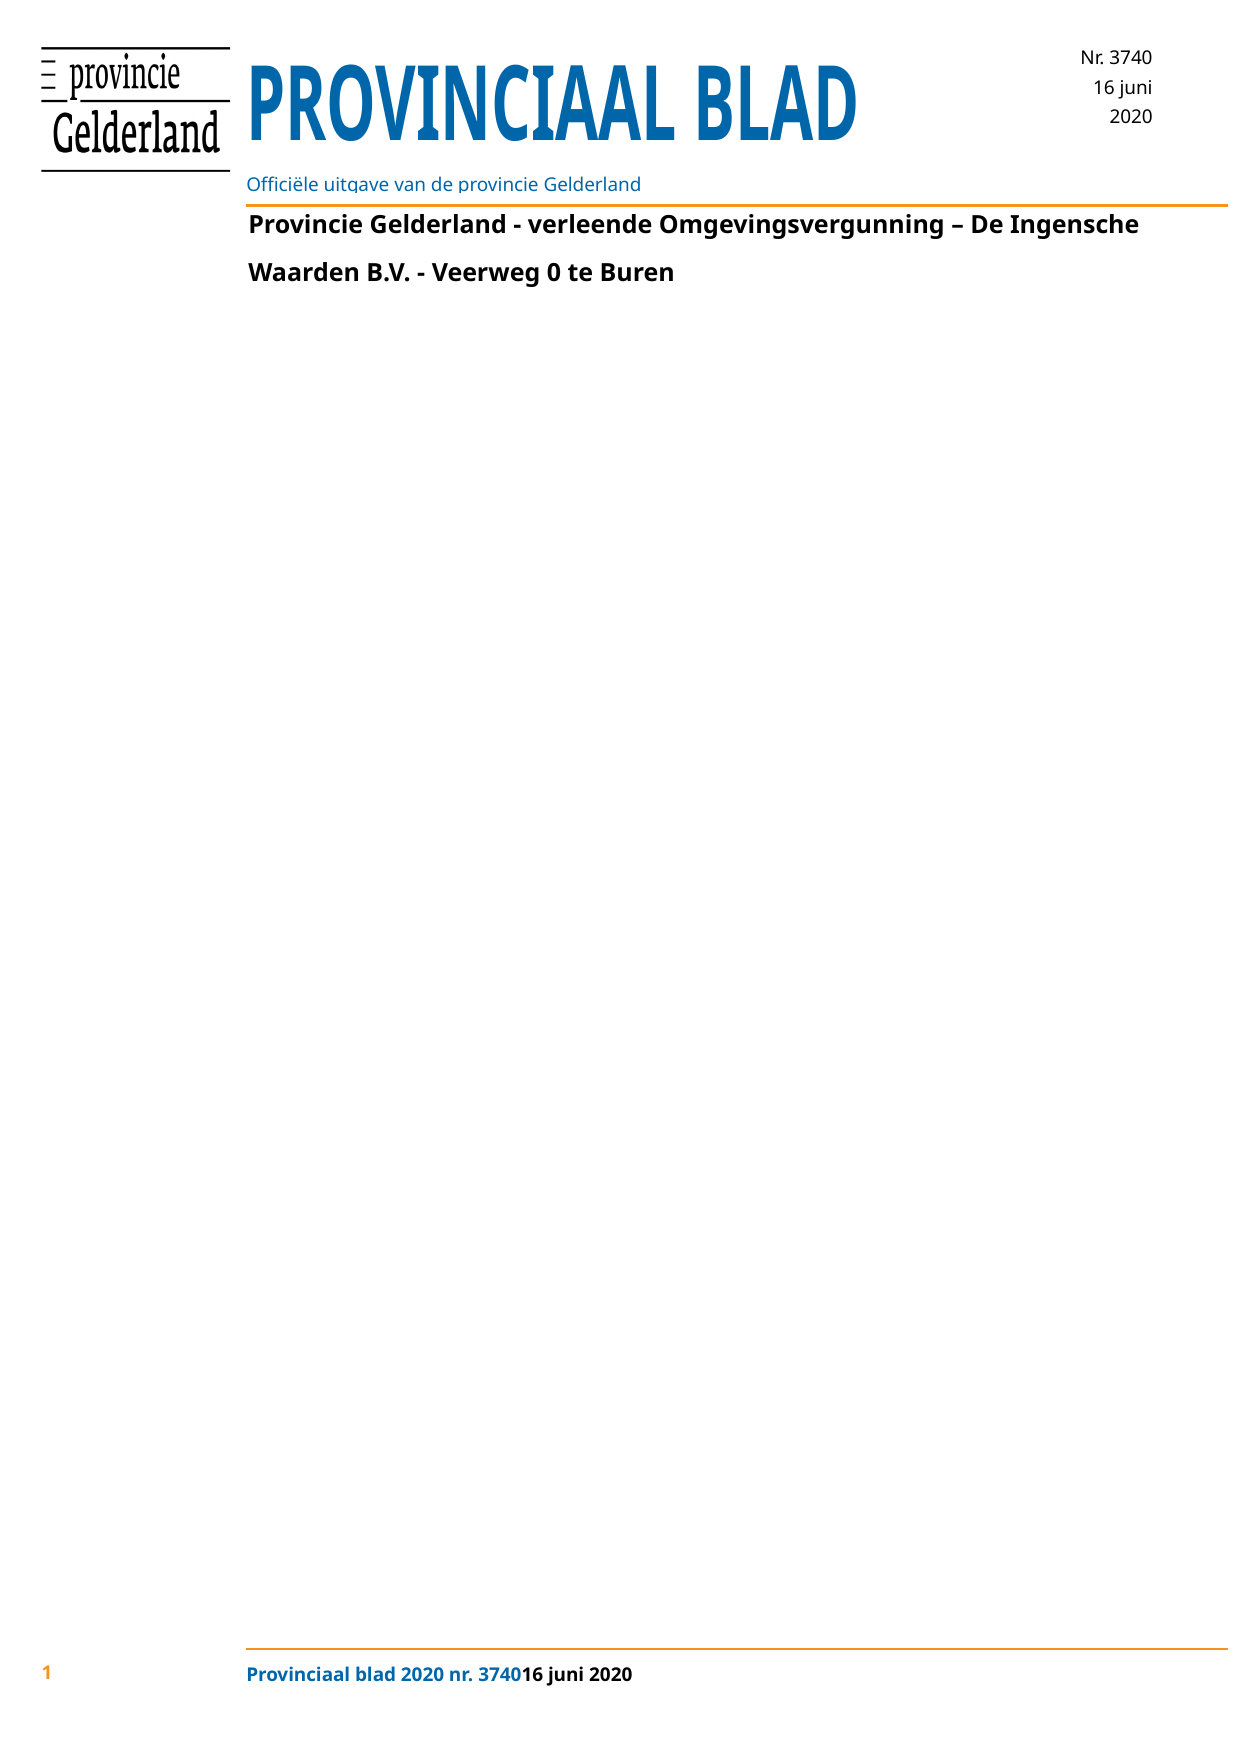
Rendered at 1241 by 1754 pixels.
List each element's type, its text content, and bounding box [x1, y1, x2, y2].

text Provincie Gelderland - verleende Omgevingsvergunning – De Ingensche Waarden B.V. - Veerweg 0 te Buren [248, 207, 1152, 288]
picture [41, 47, 231, 172]
